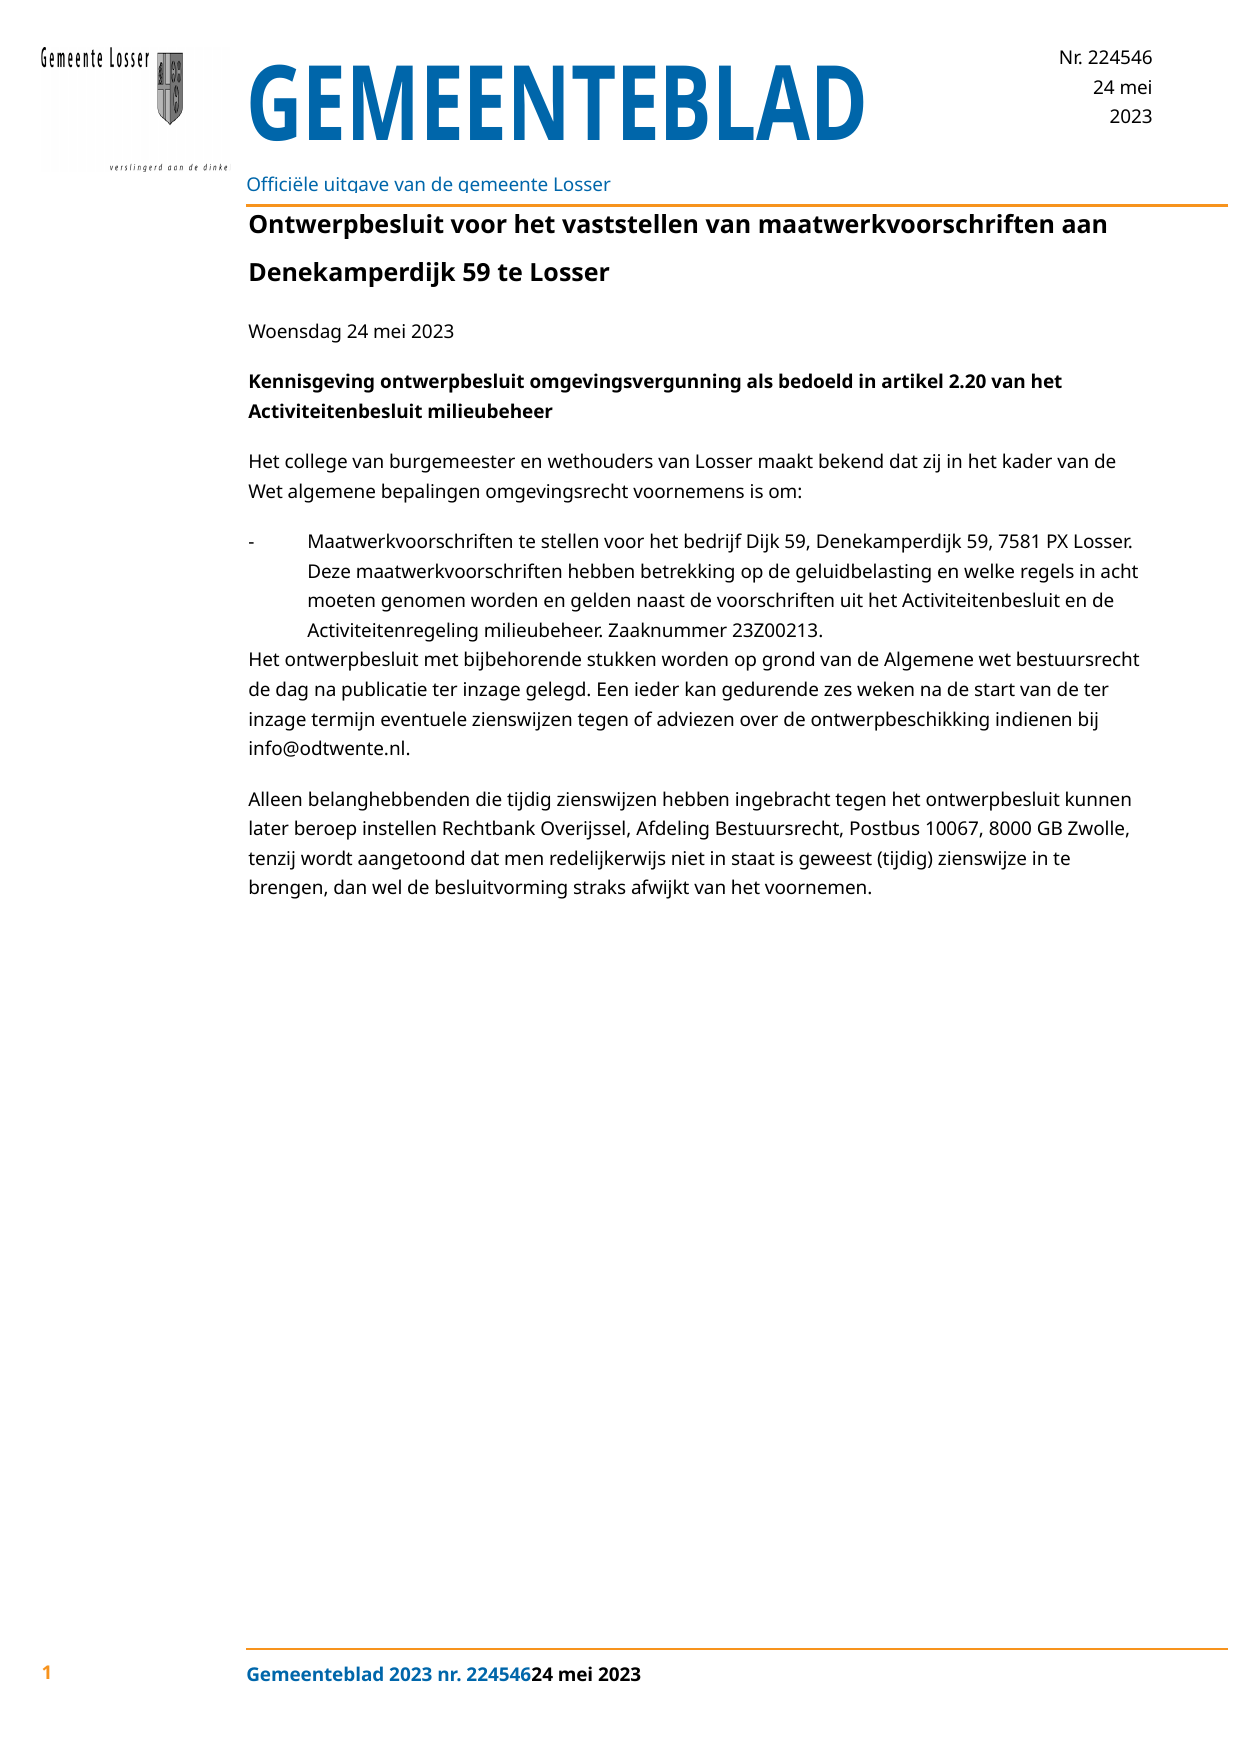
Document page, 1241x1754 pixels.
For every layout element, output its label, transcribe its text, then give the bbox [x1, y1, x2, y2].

text Alleen belanghebbenden die tijdig zienswijzen hebben ingebracht tegen het ontwerpbesluit kunnen later beroep instellen Rechtbank Overijssel, Afdeling Bestuursrecht, Postbus 10067, 8000 GB Zwolle, tenzij wordt aangetoond dat men redelijkerwijs niet in staat is geweest (tijdig) zienswijze in te brengen, dan wel de besluitvorming straks afwijkt van het voornemen. [248, 786, 1152, 900]
picture [41, 47, 231, 172]
list Maatwerkvoorschriften te stellen voor het bedrijf Dijk 59, Denekamperdijk 59, 7581 PX Losser. Deze maatwerkvoorschriften hebben betrekking op de geluidbelasting en welke regels in acht moeten genomen worden en gelden naast de voorschriften uit het Activiteitenbesluit en de Activiteitenregeling milieubeheer. Zaaknummer 23Z00213. [248, 528, 1152, 643]
text Het college van burgemeester en wethouders van Losser maakt bekend dat zij in het kader van de Wet algemene bepalingen omgevingsrecht voornemens is om: [248, 448, 1152, 504]
text Het ontwerpbesluit met bijbehorende stukken worden op grond van de Algemene wet bestuursrecht de dag na publicatie ter inzage gelegd. Een ieder kan gedurende zes weken na de start van de ter inzage termijn eventuele zienswijzen tegen of adviezen over de ontwerpbeschikking indienen bij info@odtwente.nl. [248, 647, 1152, 761]
text Woensdag 24 mei 2023 [248, 318, 1152, 344]
text Kennisgeving ontwerpbesluit omgevingsvergunning als bedoeld in artikel 2.20 van het Activiteitenbesluit milieubeheer [248, 368, 1152, 424]
text Ontwerpbesluit voor het vaststellen van maatwerkvoorschriften aan Denekamperdijk 59 te Losser [248, 207, 1152, 288]
